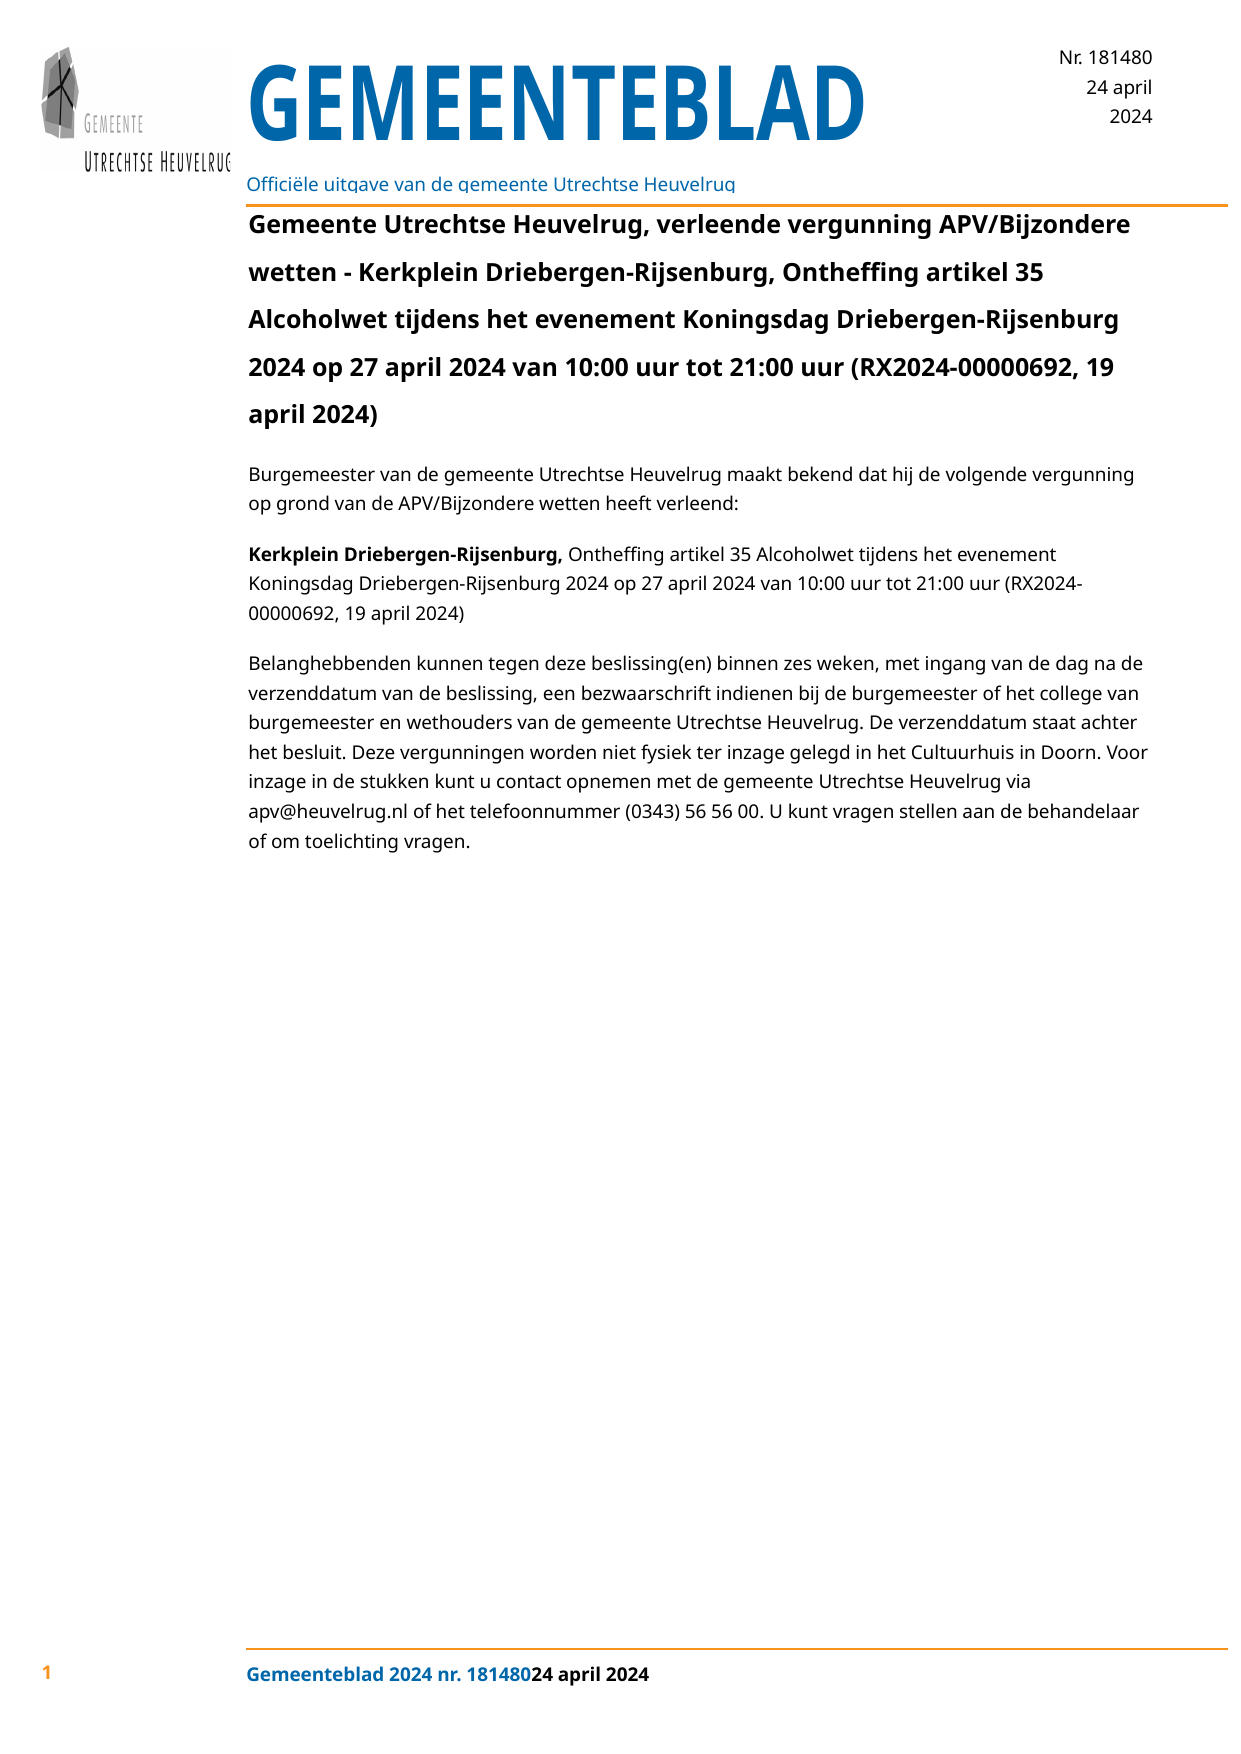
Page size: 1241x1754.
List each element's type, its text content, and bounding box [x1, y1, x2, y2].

picture [41, 47, 231, 172]
text Belanghebbenden kunnen tegen deze beslissing(en) binnen zes weken, met ingang van de dag na de verzenddatum van de beslissing, een bezwaarschrift indienen bij de burgemeester of het college van burgemeester en wethouders van de gemeente Utrechtse Heuvelrug. De verzenddatum staat achter het besluit. Deze vergunningen worden niet fysiek ter inzage gelegd in het Cultuurhuis in Doorn. Voor inzage in de stukken kunt u contact opnemen met de gemeente Utrechtse Heuvelrug via apv@heuvelrug.nl of het telefoonnummer (0343) 56 56 00. U kunt vragen stellen aan de behandelaar of om toelichting vragen. [248, 650, 1152, 853]
text Gemeente Utrechtse Heuvelrug, verleende vergunning APV/Bijzondere wetten - Kerkplein Driebergen-Rijsenburg, Ontheffing artikel 35 Alcoholwet tijdens het evenement Koningsdag Driebergen-Rijsenburg 2024 op 27 april 2024 van 10:00 uur tot 21:00 uur (RX2024-00000692, 19 april 2024) [248, 207, 1152, 431]
text Burgemeester van de gemeente Utrechtse Heuvelrug maakt bekend dat hij de volgende vergunning op grond van de APV/Bijzondere wetten heeft verleend: [248, 461, 1152, 516]
text Kerkplein Driebergen-Rijsenburg, Ontheffing artikel 35 Alcoholwet tijdens het evenement Koningsdag Driebergen-Rijsenburg 2024 op 27 april 2024 van 10:00 uur tot 21:00 uur (RX2024-00000692, 19 april 2024) [248, 541, 1152, 626]
